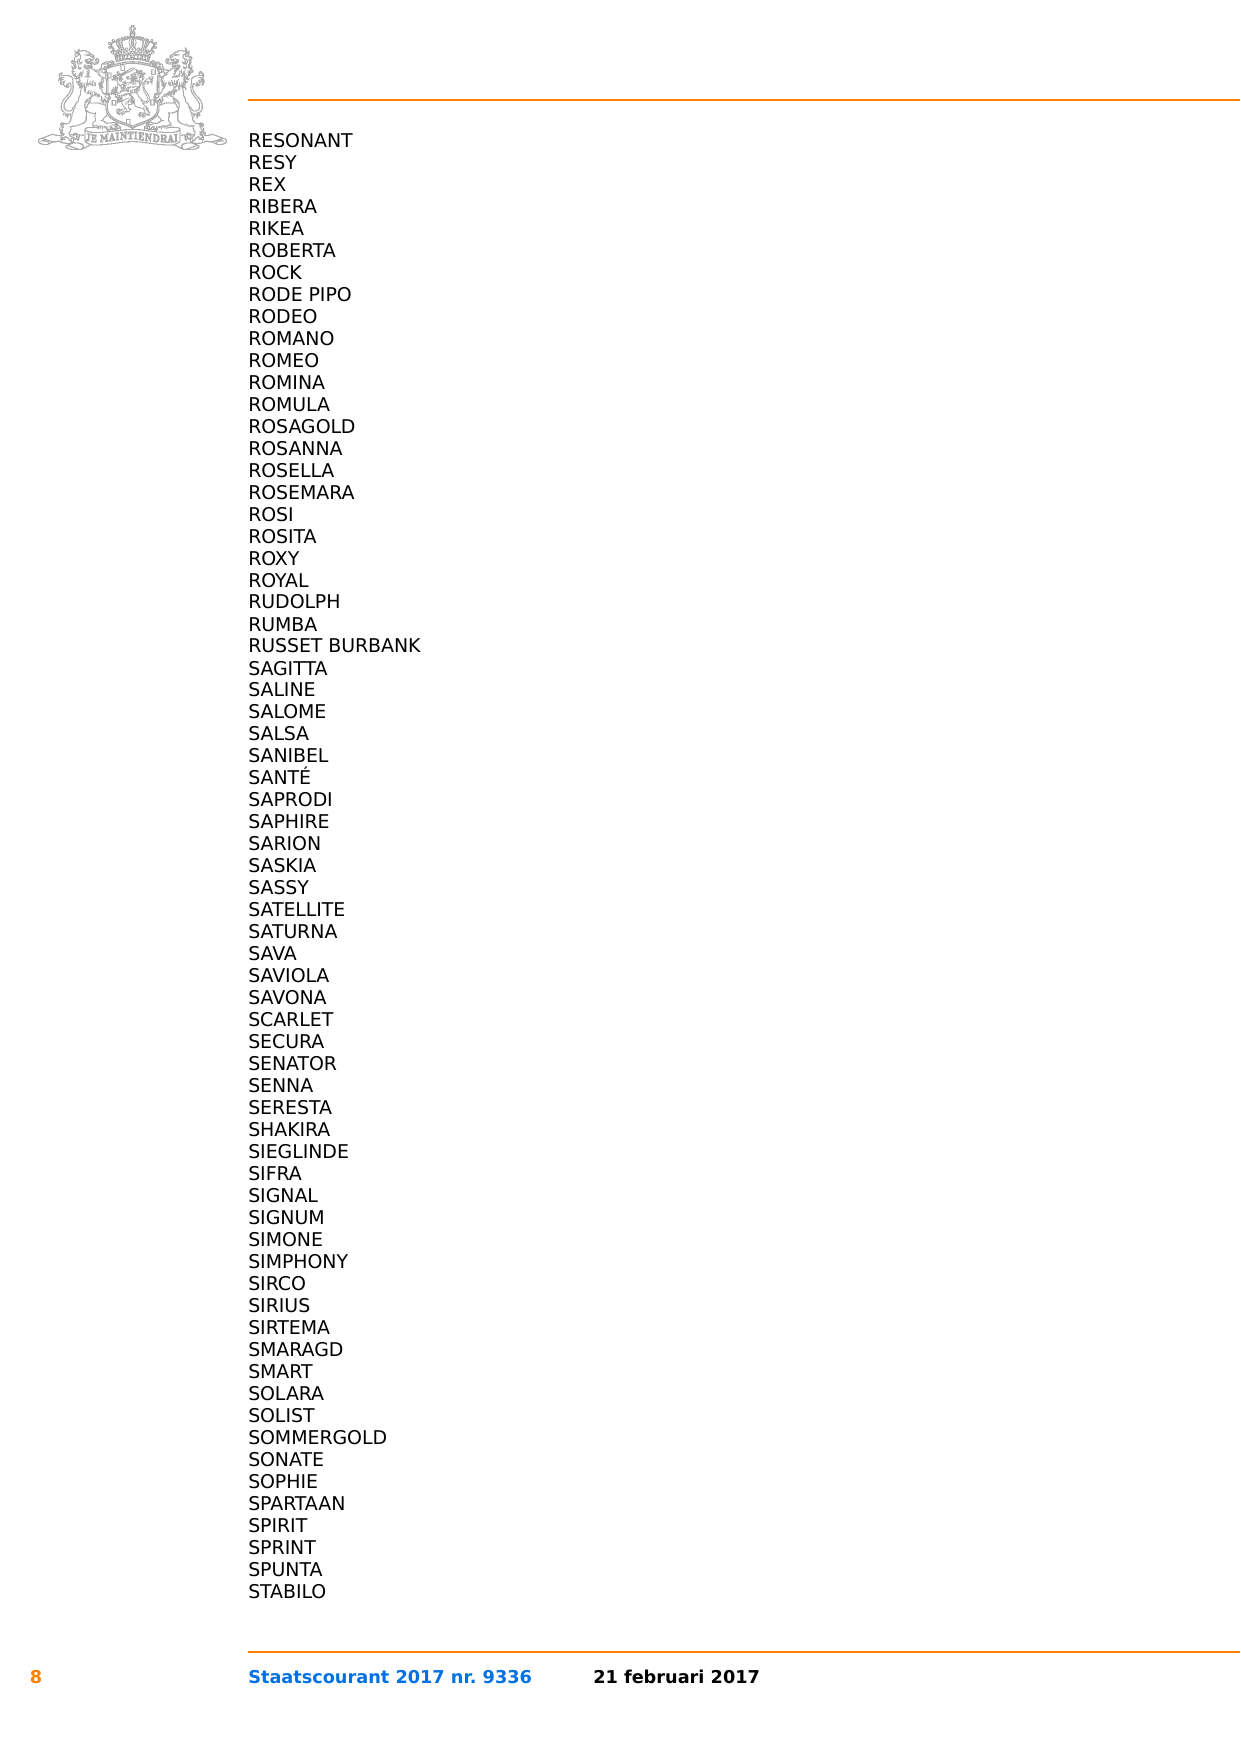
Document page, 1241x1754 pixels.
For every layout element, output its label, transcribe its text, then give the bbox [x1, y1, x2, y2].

text SAPRODI [248, 789, 1163, 811]
text SMARAGD [248, 1339, 1163, 1361]
text RESY [248, 152, 1163, 174]
text ROSAGOLD [248, 416, 1163, 438]
text SOLIST [248, 1405, 1163, 1427]
text SATURNA [248, 921, 1163, 943]
text SIRIUS [248, 1295, 1163, 1317]
picture [38, 25, 227, 150]
text SECURA [248, 1031, 1163, 1053]
text SIFRA [248, 1163, 1163, 1185]
text SIMPHONY [248, 1251, 1163, 1273]
text SOPHIE [248, 1471, 1163, 1493]
text RODE PIPO [248, 284, 1163, 306]
text ROMINA [248, 372, 1163, 394]
text ROYAL [248, 569, 1163, 591]
text SIEGLINDE [248, 1141, 1163, 1163]
text SENATOR [248, 1053, 1163, 1075]
text SOLARA [248, 1383, 1163, 1405]
text SIGNUM [248, 1207, 1163, 1229]
text SAPHIRE [248, 811, 1163, 833]
text SAVA [248, 943, 1163, 965]
text SENNA [248, 1075, 1163, 1097]
text SASKIA [248, 855, 1163, 877]
text SAVIOLA [248, 965, 1163, 987]
text SPRINT [248, 1537, 1163, 1558]
text ROCK [248, 262, 1163, 284]
text REX [248, 174, 1163, 196]
text RUSSET BURBANK [248, 635, 1163, 657]
text SHAKIRA [248, 1119, 1163, 1141]
text SARION [248, 833, 1163, 855]
text SONATE [248, 1449, 1163, 1471]
text SIRTEMA [248, 1317, 1163, 1339]
text SERESTA [248, 1097, 1163, 1119]
text SALSA [248, 723, 1163, 745]
text SCARLET [248, 1009, 1163, 1031]
text STABILO [248, 1581, 1163, 1602]
text ROMANO [248, 328, 1163, 350]
text ROSELLA [248, 459, 1163, 482]
text RUDOLPH [248, 591, 1163, 613]
text SALOME [248, 701, 1163, 723]
text SIGNAL [248, 1185, 1163, 1207]
text SIRCO [248, 1273, 1163, 1295]
text SATELLITE [248, 899, 1163, 921]
text ROSEMARA [248, 482, 1163, 503]
text RIBERA [248, 196, 1163, 218]
text ROBERTA [248, 240, 1163, 262]
text SPARTAAN [248, 1493, 1163, 1514]
text RESONANT [248, 130, 1163, 152]
text SMART [248, 1361, 1163, 1383]
text SASSY [248, 877, 1163, 899]
text SPUNTA [248, 1558, 1163, 1581]
text SANTÉ [248, 767, 1163, 789]
text SALINE [248, 679, 1163, 701]
text SAGITTA [248, 657, 1163, 679]
text RODEO [248, 306, 1163, 328]
text SAVONA [248, 987, 1163, 1009]
text SIMONE [248, 1229, 1163, 1251]
text RIKEA [248, 218, 1163, 240]
text ROMULA [248, 394, 1163, 416]
text SANIBEL [248, 745, 1163, 767]
text ROSANNA [248, 438, 1163, 459]
text ROSITA [248, 526, 1163, 547]
text SOMMERGOLD [248, 1427, 1163, 1449]
text SPIRIT [248, 1514, 1163, 1537]
text RUMBA [248, 613, 1163, 635]
text ROMEO [248, 350, 1163, 372]
text ROXY [248, 547, 1163, 569]
text ROSI [248, 503, 1163, 526]
